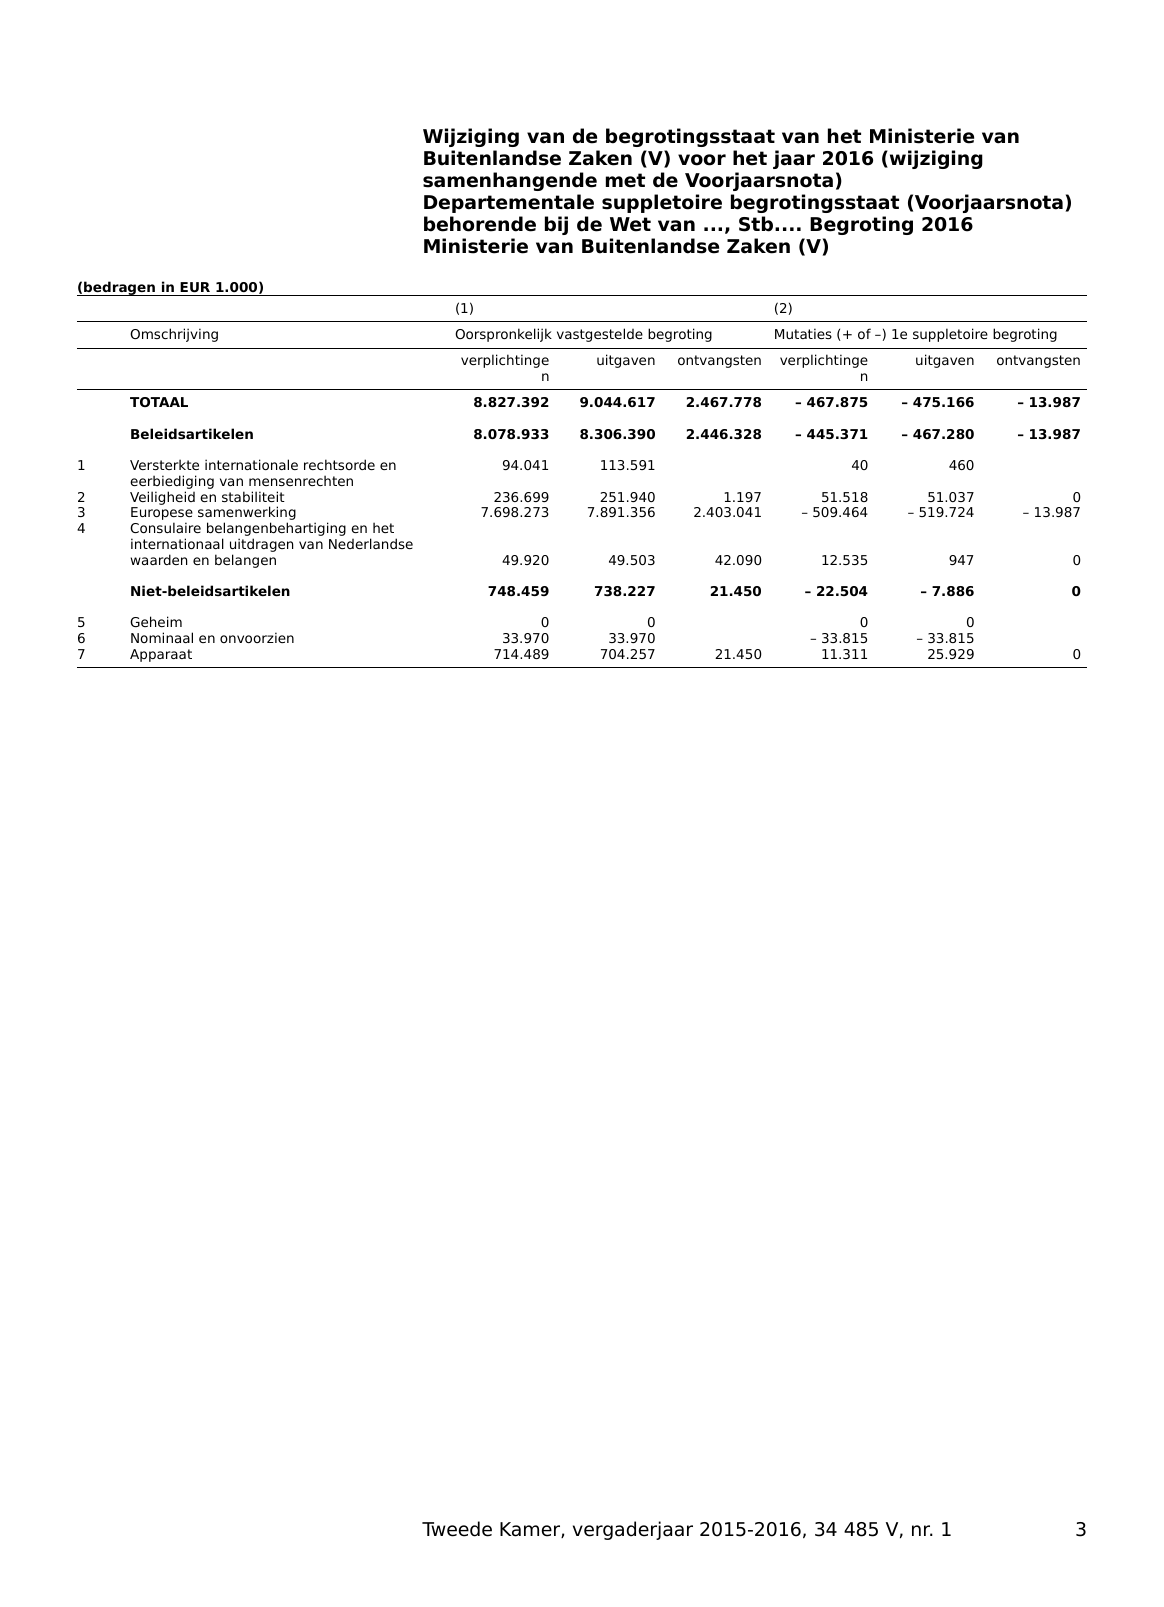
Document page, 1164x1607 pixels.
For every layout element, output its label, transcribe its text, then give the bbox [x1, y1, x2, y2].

table_cell [77, 600, 124, 615]
table_cell 748.459 [449, 584, 555, 599]
table_cell [980, 631, 1087, 647]
table_cell 12.535 [768, 552, 874, 568]
table_cell Nominaal en onvoorzien [124, 631, 449, 647]
table_cell – 475.166 [874, 390, 980, 411]
text Departementale suppletoire begrotingsstaat (Voorjaarsnota) behorende bij de Wet van ..., Stb.... Begroting 2016 Ministerie van Buitenlandse Zaken (V) [422, 192, 1087, 257]
table_cell [77, 442, 124, 458]
table_cell Niet-beleidsartikelen [124, 584, 449, 599]
table_cell 704.257 [555, 647, 661, 667]
table_cell 0 [449, 615, 555, 631]
table_cell [980, 615, 1087, 631]
table_cell [124, 411, 449, 426]
table_cell Veiligheid en stabiliteit [124, 489, 449, 505]
table_cell [555, 568, 661, 584]
table_cell [874, 442, 980, 458]
table_cell [77, 568, 124, 584]
table_cell [77, 296, 124, 321]
table_cell [77, 411, 124, 426]
table_cell Mutaties (+ of –) 1e suppletoire begroting [768, 322, 1087, 347]
table_cell 21.450 [661, 647, 768, 667]
table_cell – 22.504 [768, 584, 874, 599]
table_cell [980, 521, 1087, 552]
table_cell – 467.875 [768, 390, 874, 411]
table_cell 51.037 [874, 489, 980, 505]
table_cell 6 [77, 631, 124, 647]
table_cell [980, 458, 1087, 489]
table_cell [77, 390, 124, 411]
table_cell Europese samenwerking [124, 505, 449, 521]
table_cell (1) [449, 296, 768, 321]
table_cell Versterkte internationale rechtsorde en eerbiediging van mensenrechten [124, 458, 449, 489]
table_cell [980, 442, 1087, 458]
table_cell 3 [77, 505, 124, 521]
table_cell [124, 568, 449, 584]
table_cell [77, 322, 124, 347]
table_cell 460 [874, 458, 980, 489]
table_cell – 445.371 [768, 426, 874, 442]
table_cell 251.940 [555, 489, 661, 505]
table_cell – 13.987 [980, 390, 1087, 411]
table_cell Omschrijving [124, 322, 449, 347]
table_cell 42.090 [661, 552, 768, 568]
table_cell [874, 411, 980, 426]
table_cell 11.311 [768, 647, 874, 667]
table_cell 25.929 [874, 647, 980, 667]
table_cell [661, 411, 768, 426]
table_cell [77, 552, 124, 568]
table_cell 21.450 [661, 584, 768, 599]
table_cell 1 [77, 458, 124, 489]
table_cell 0 [768, 615, 874, 631]
table_cell Apparaat [124, 647, 449, 667]
table_cell 7 [77, 647, 124, 667]
table_cell 947 [874, 552, 980, 568]
table_cell [555, 411, 661, 426]
table_cell – 509.464 [768, 505, 874, 521]
table_cell 51.518 [768, 489, 874, 505]
table_cell [661, 568, 768, 584]
table_cell [661, 521, 768, 552]
table_cell [449, 442, 555, 458]
table_cell [124, 442, 449, 458]
table_cell 113.591 [555, 458, 661, 489]
table_cell [449, 521, 555, 552]
table_cell [555, 600, 661, 615]
table_cell [661, 442, 768, 458]
table_cell 7.698.273 [449, 505, 555, 521]
table_cell 4 [77, 521, 124, 552]
table_cell [980, 600, 1087, 615]
table_cell [661, 600, 768, 615]
table_cell 0 [874, 615, 980, 631]
table_cell – 7.886 [874, 584, 980, 599]
table_cell 49.920 [449, 552, 555, 568]
table_cell – 519.724 [874, 505, 980, 521]
table_cell [77, 426, 124, 442]
table_cell 40 [768, 458, 874, 489]
table_cell (2) [768, 296, 1087, 321]
table_cell [124, 349, 449, 389]
table_cell [449, 568, 555, 584]
table_cell 2.403.041 [661, 505, 768, 521]
table_cell 8.827.392 [449, 390, 555, 411]
table_cell 236.699 [449, 489, 555, 505]
table_cell 2 [77, 489, 124, 505]
table_cell verplichtingen [768, 349, 874, 389]
table_cell [124, 600, 449, 615]
table_cell 5 [77, 615, 124, 631]
table_cell – 33.815 [874, 631, 980, 647]
table_cell [449, 600, 555, 615]
table_cell 33.970 [555, 631, 661, 647]
table_cell 2.446.328 [661, 426, 768, 442]
table_cell verplichtingen [449, 349, 555, 389]
table_cell [768, 521, 874, 552]
table_cell [661, 615, 768, 631]
table_cell [449, 411, 555, 426]
table_cell uitgaven [555, 349, 661, 389]
table_cell 2.467.778 [661, 390, 768, 411]
text Wijziging van de begrotingsstaat van het Ministerie van Buitenlandse Zaken (V) voor het jaar 2016 (wijziging samenhangende met de Voorjaarsnota) [422, 126, 1087, 192]
table_cell – 467.280 [874, 426, 980, 442]
table_cell [555, 521, 661, 552]
table_cell ontvangsten [661, 349, 768, 389]
table_cell – 33.815 [768, 631, 874, 647]
table_cell [661, 631, 768, 647]
table_cell [980, 568, 1087, 584]
table_cell ontvangsten [980, 349, 1087, 389]
table_cell [77, 584, 124, 599]
table_cell TOTAAL [124, 390, 449, 411]
table_cell – 13.987 [980, 426, 1087, 442]
table_cell Consulaire belangenbehartiging en het internationaal uitdragen van Nederlandse [124, 521, 449, 552]
table_cell [661, 458, 768, 489]
table_cell [874, 600, 980, 615]
table_cell Beleidsartikelen [124, 426, 449, 442]
table_cell 8.306.390 [555, 426, 661, 442]
table_cell [874, 568, 980, 584]
table_cell 8.078.933 [449, 426, 555, 442]
table_cell [124, 296, 449, 321]
table_cell 714.489 [449, 647, 555, 667]
table_cell 94.041 [449, 458, 555, 489]
table_cell 9.044.617 [555, 390, 661, 411]
table_cell [768, 600, 874, 615]
table_cell 0 [980, 647, 1087, 667]
table_cell 7.891.356 [555, 505, 661, 521]
table_cell 0 [980, 552, 1087, 568]
table_cell [77, 349, 124, 389]
table_cell uitgaven [874, 349, 980, 389]
table_cell [768, 411, 874, 426]
table_cell 738.227 [555, 584, 661, 599]
table_cell [980, 411, 1087, 426]
table_cell Oorspronkelijk vastgestelde begroting [449, 322, 768, 347]
table_cell 0 [555, 615, 661, 631]
table_cell 1.197 [661, 489, 768, 505]
table_cell 0 [980, 584, 1087, 599]
table_cell [874, 521, 980, 552]
table_cell 0 [980, 489, 1087, 505]
table_cell – 13.987 [980, 505, 1087, 521]
table_cell 33.970 [449, 631, 555, 647]
table_cell [768, 568, 874, 584]
table_cell [768, 442, 874, 458]
table_cell 49.503 [555, 552, 661, 568]
table_header (bedragen in EUR 1.000) [77, 279, 1087, 295]
table_cell Geheim [124, 615, 449, 631]
table_cell [555, 442, 661, 458]
table_cell waarden en belangen [124, 552, 449, 568]
